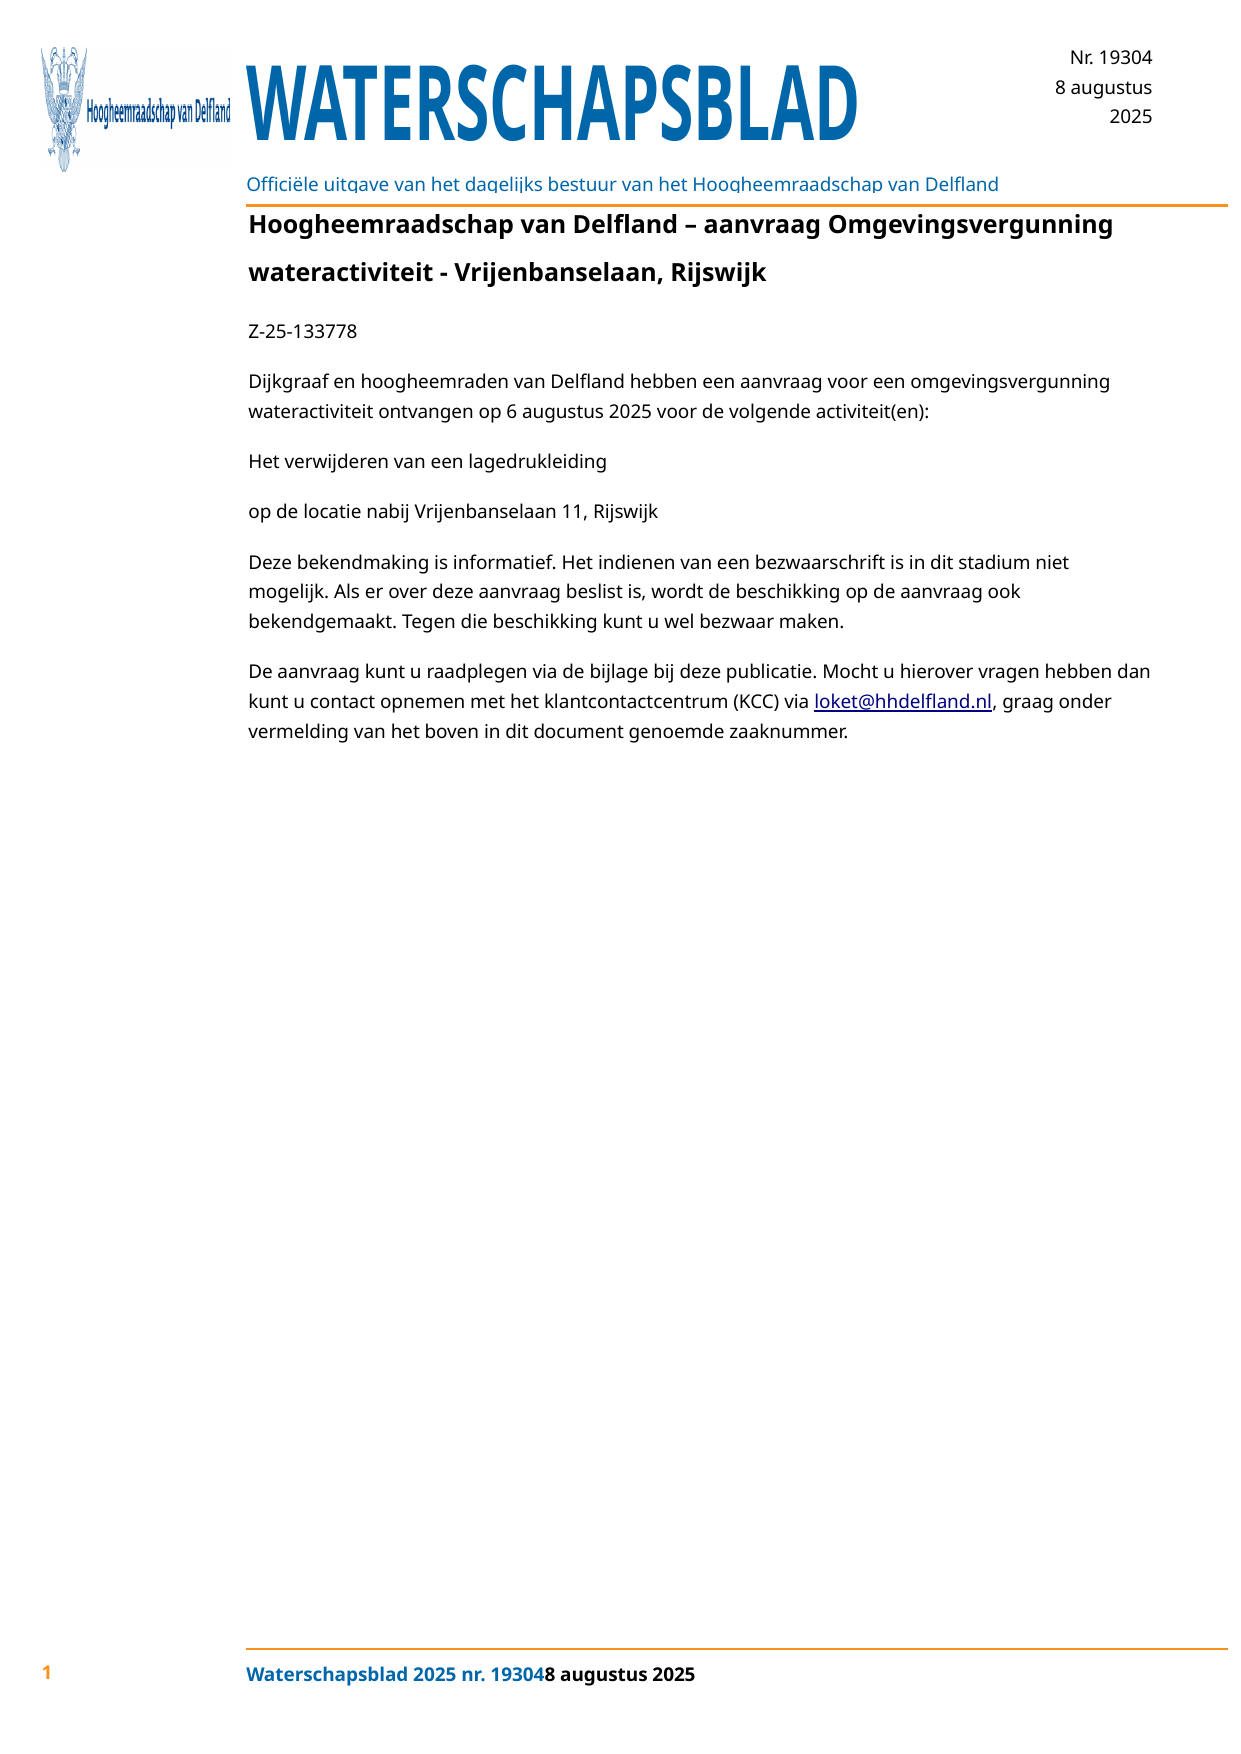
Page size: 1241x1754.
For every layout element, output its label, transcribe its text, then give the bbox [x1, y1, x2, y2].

text op de locatie nabij Vrijenbanselaan 11, Rijswijk [248, 499, 1152, 524]
text Deze bekendmaking is informatief. Het indienen van een bezwaarschrift is in dit stadium niet mogelijk. Als er over deze aanvraag beslist is, wordt de beschikking op de aanvraag ook bekendgemaakt. Tegen die beschikking kunt u wel bezwaar maken. [248, 549, 1152, 634]
text De aanvraag kunt u raadplegen via de bijlage bij deze publicatie. Mocht u hierover vragen hebben dan kunt u contact opnemen met het klantcontactcentrum (KCC) via loket@hhdelfland.nl, graag onder vermelding van het boven in dit document genoemde zaaknummer. [248, 659, 1152, 744]
text Z-25-133778 [248, 318, 1152, 344]
text Hoogheemraadschap van Delfland – aanvraag Omgevingsvergunning wateractiviteit - Vrijenbanselaan, Rijswijk [248, 207, 1152, 288]
picture [41, 47, 231, 172]
text Dijkgraaf en hoogheemraden van Delfland hebben een aanvraag voor een omgevingsvergunning wateractiviteit ontvangen op 6 augustus 2025 voor de volgende activiteit(en): [248, 368, 1152, 424]
text Het verwijderen van een lagedrukleiding [248, 448, 1152, 474]
